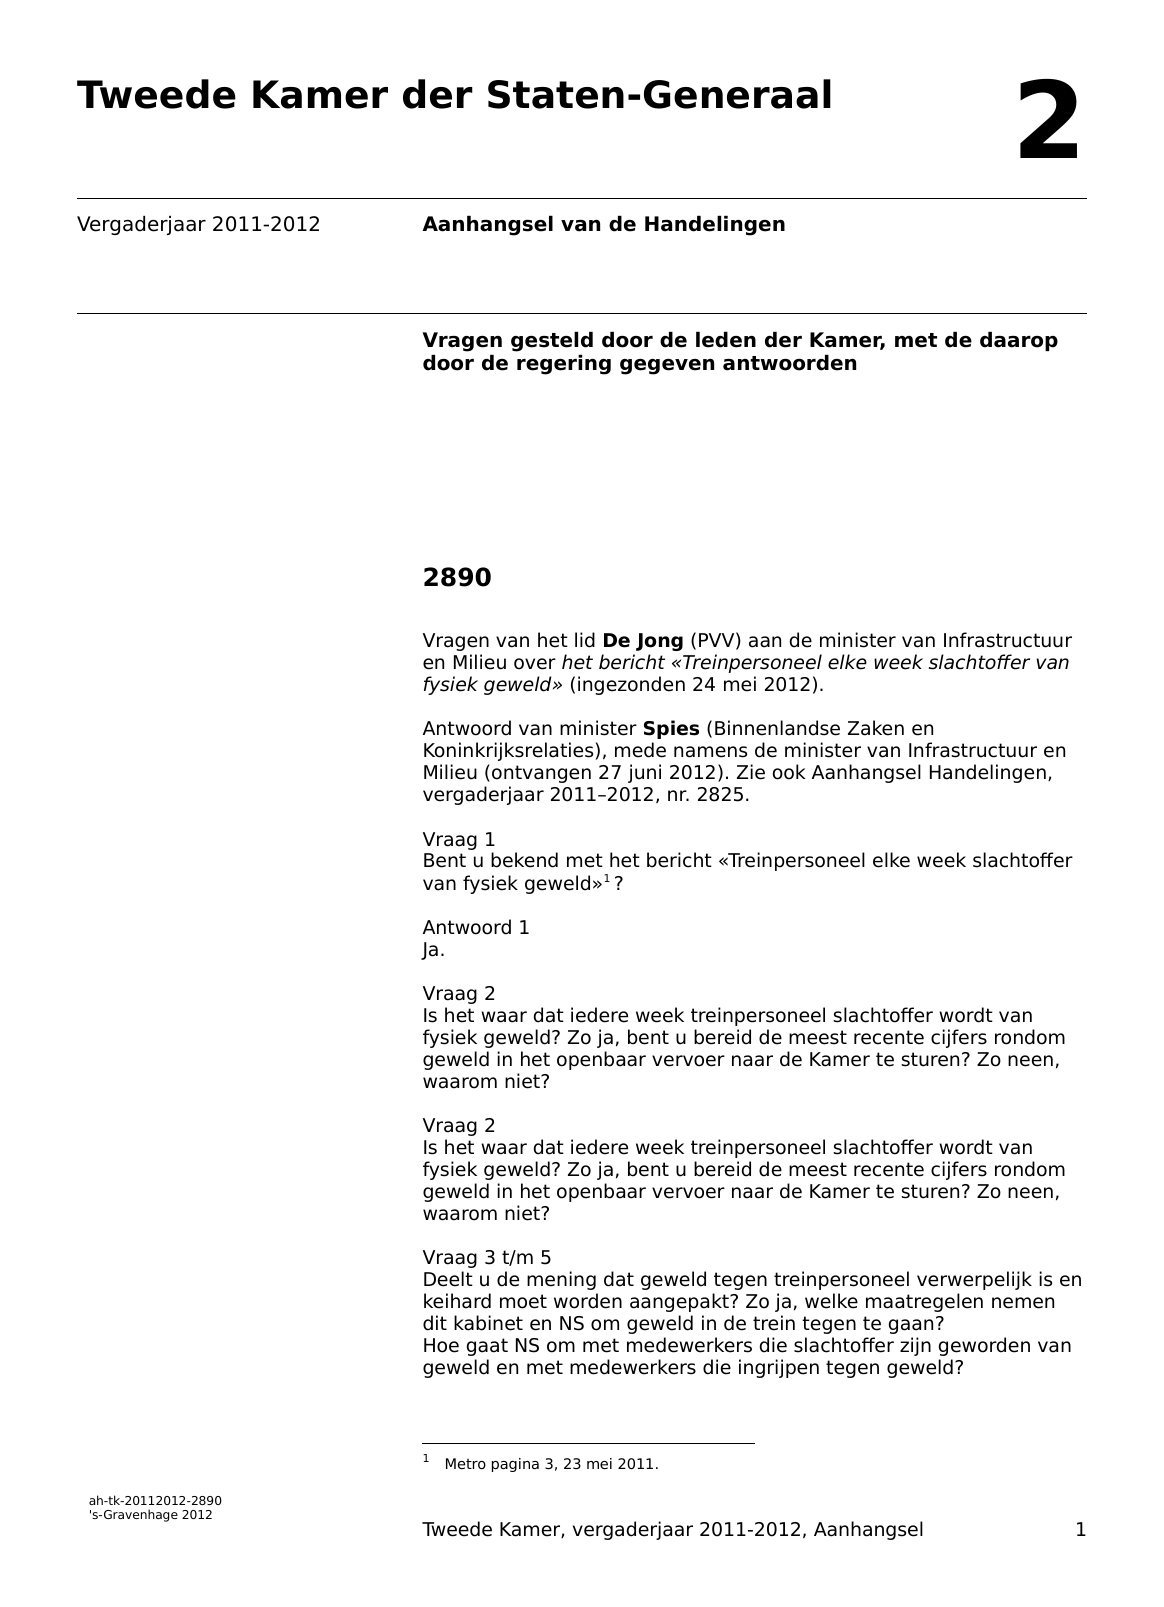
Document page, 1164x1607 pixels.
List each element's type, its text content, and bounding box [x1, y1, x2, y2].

table_cell Aanhangsel van de Handelingen [422, 199, 1087, 313]
text Vragen van het lid De Jong (PVV) aan de minister van Infrastructuur en Milieu over het bericht «Treinpersoneel elke week slachtoffer van fysiek geweld» (ingezonden 24 mei 2012). [422, 630, 1087, 696]
text Antwoord van minister Spies (Binnenlandse Zaken en Koninkrijksrelaties), mede namens de minister van Infrastructuur en Milieu (ontvangen 27 juni 2012). Zie ook Aanhangsel Handelingen, vergaderjaar 2011–2012, nr. 2825. [422, 718, 1087, 806]
table_header Tweede Kamer der Staten-Generaal [77, 59, 886, 198]
text Hoe gaat NS om met medewerkers die slachtoffer zijn geworden van geweld en met medewerkers die ingrijpen tegen geweld? [422, 1335, 1087, 1379]
text Deelt u de mening dat geweld tegen treinpersoneel verwerpelijk is en keihard moet worden aangepakt? Zo ja, welke maatregelen nemen dit kabinet en NS om geweld in de trein tegen te gaan? [422, 1269, 1087, 1335]
text Metro pagina 3, 23 mei 2011. [422, 1452, 1087, 1474]
text Vraag 3 t/m 5 [422, 1247, 1087, 1269]
table_cell Vragen gesteld door de leden der Kamer, met de daarop door de regering gegeven antwoorden [422, 314, 1087, 375]
text Bent u bekend met het bericht «Treinpersoneel elke week slachtoffer van fysiek geweld»? [422, 850, 1087, 894]
text Ja. [422, 938, 1087, 961]
table_header 2 [886, 59, 1087, 198]
text 's-Gravenhage 2012 [88, 1508, 323, 1522]
text Vraag 2 [422, 983, 1087, 1005]
text Is het waar dat iedere week treinpersoneel slachtoffer wordt van fysiek geweld? Zo ja, bent u bereid de meest recente cijfers rondom geweld in het openbaar vervoer naar de Kamer te sturen? Zo neen, waarom niet? [422, 1137, 1087, 1225]
table_cell [77, 314, 422, 375]
table_cell Vergaderjaar 2011-2012 [77, 199, 422, 313]
text ah-tk-20112012-2890 [88, 1494, 323, 1508]
text Antwoord 1 [422, 917, 1087, 938]
text Vraag 1 [422, 828, 1087, 850]
text 2890 [422, 563, 1087, 592]
text Vraag 2 [422, 1115, 1087, 1137]
text Is het waar dat iedere week treinpersoneel slachtoffer wordt van fysiek geweld? Zo ja, bent u bereid de meest recente cijfers rondom geweld in het openbaar vervoer naar de Kamer te sturen? Zo neen, waarom niet? [422, 1005, 1087, 1093]
